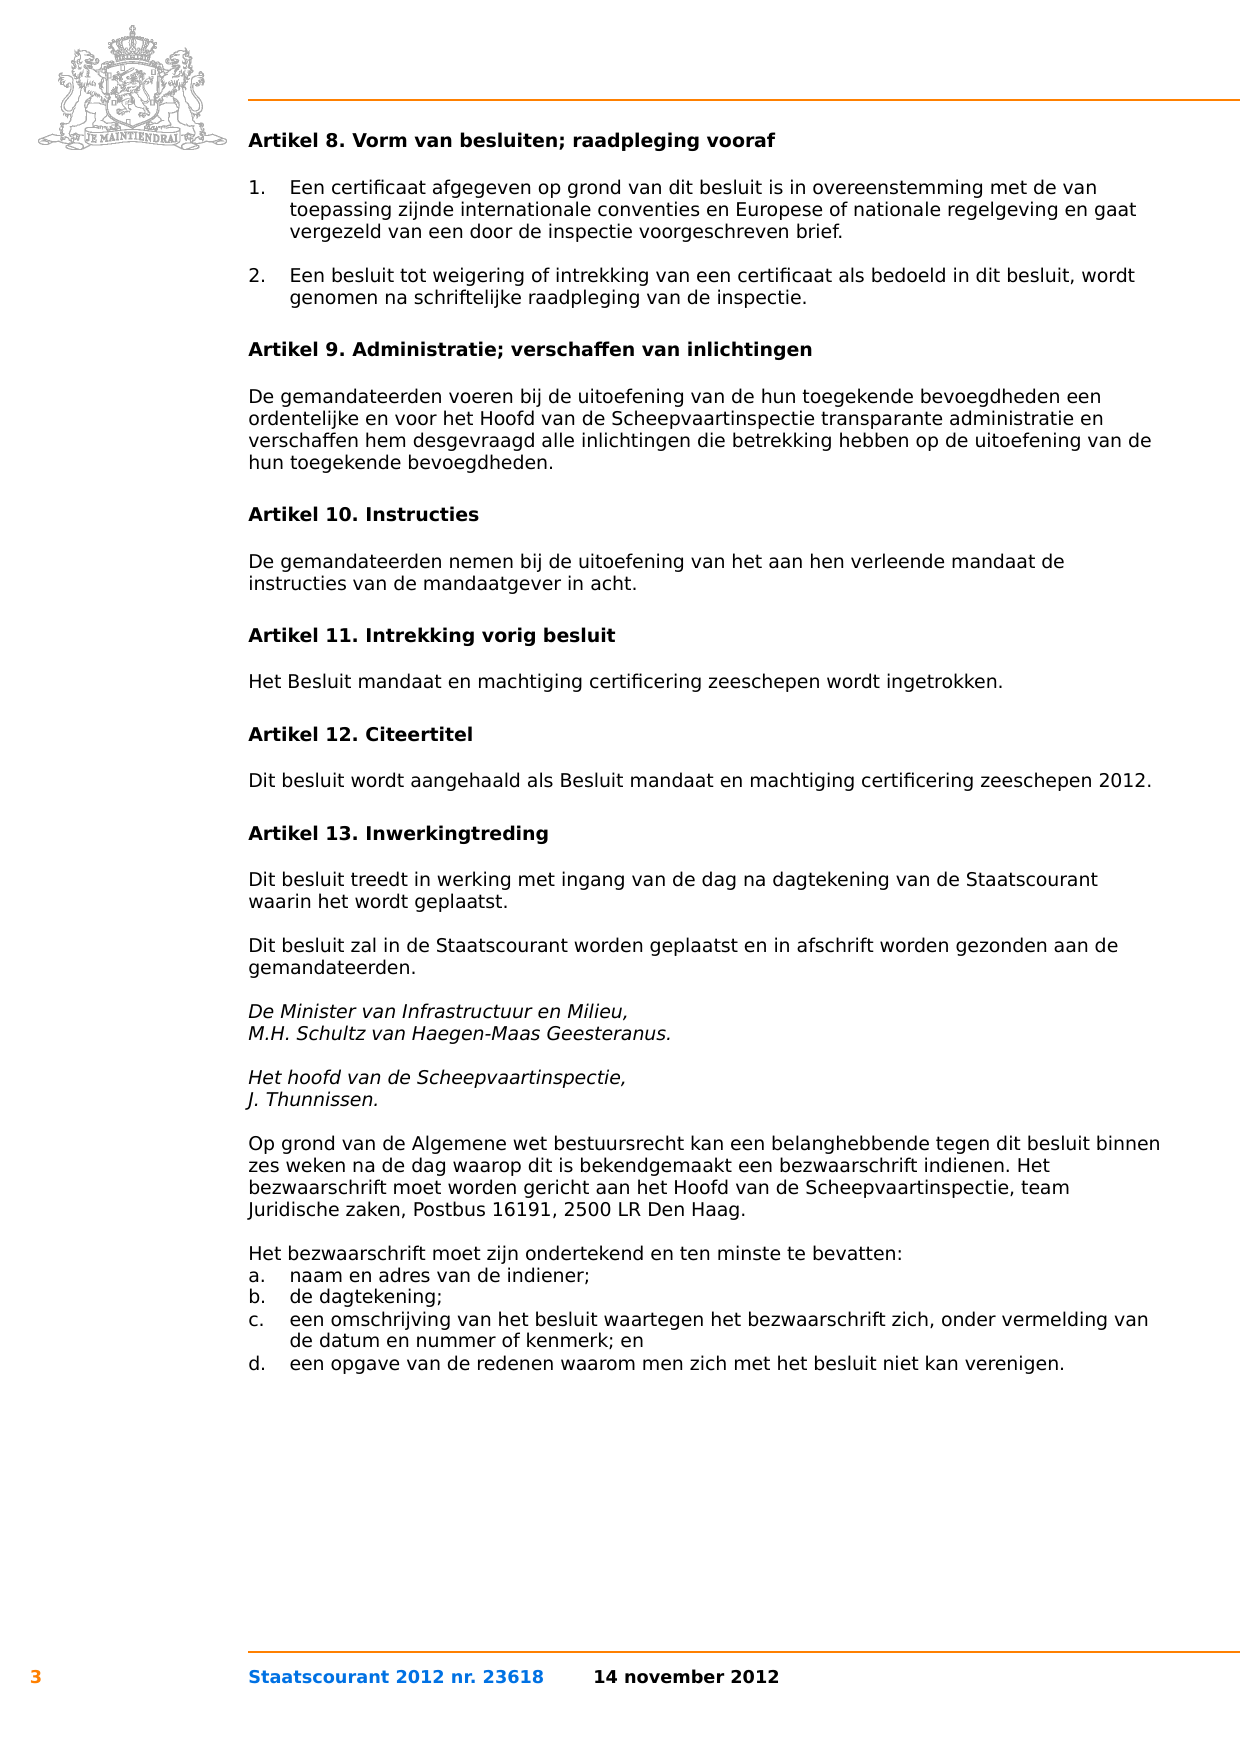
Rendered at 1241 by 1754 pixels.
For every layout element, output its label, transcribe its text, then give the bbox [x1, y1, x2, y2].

subtitle Artikel 12. Citeertitel [248, 723, 1163, 745]
subtitle Artikel 9. Administratie; verschaffen van inlichtingen [248, 339, 1163, 361]
subtitle Artikel 8. Vorm van besluiten; raadpleging vooraf [248, 130, 1163, 152]
text a. naam en adres van de indiener; [248, 1264, 1163, 1286]
text d. een opgave van de redenen waarom men zich met het besluit niet kan verenigen. [248, 1352, 1163, 1374]
text De gemandateerden nemen bij de uitoefening van het aan hen verleende mandaat de instructies van de mandaatgever in acht. [248, 551, 1163, 594]
text Dit besluit zal in de Staatscourant worden geplaatst en in afschrift worden gezonden aan de gemandateerden. [248, 935, 1163, 979]
text De gemandateerden voeren bij de uitoefening van de hun toegekende bevoegdheden een ordentelijke en voor het Hoofd van de Scheepvaartinspectie transparante administratie en verschaffen hem desgevraagd alle inlichtingen die betrekking hebben op de uitoefening van de hun toegekende bevoegdheden. [248, 386, 1163, 473]
text Het hoofd van de Scheepvaartinspectie, J. Thunnissen. [248, 1067, 1163, 1111]
text 2. Een besluit tot weigering of intrekking van een certificaat als bedoeld in dit besluit, wordt genomen na schriftelijke raadpleging van de inspectie. [248, 265, 1163, 309]
text 1. Een certificaat afgegeven op grond van dit besluit is in overeenstemming met de van toepassing zijnde internationale conventies en Europese of nationale regelgeving en gaat vergezeld van een door de inspectie voorgeschreven brief. [248, 177, 1163, 243]
text b. de dagtekening; [248, 1286, 1163, 1308]
subtitle Artikel 13. Inwerkingtreding [248, 822, 1163, 844]
text Het Besluit mandaat en machtiging certificering zeeschepen wordt ingetrokken. [248, 671, 1163, 693]
text Het bezwaarschrift moet zijn ondertekend en ten minste te bevatten: [248, 1242, 1163, 1264]
text De Minister van Infrastructuur en Milieu, M.H. Schultz van Haegen-Maas Geesteranus. [248, 1001, 1163, 1045]
subtitle Artikel 11. Intrekking vorig besluit [248, 624, 1163, 646]
picture [38, 25, 227, 150]
text Dit besluit wordt aangehaald als Besluit mandaat en machtiging certificering zeeschepen 2012. [248, 770, 1163, 792]
subtitle Artikel 10. Instructies [248, 503, 1163, 526]
text Op grond van de Algemene wet bestuursrecht kan een belanghebbende tegen dit besluit binnen zes weken na de dag waarop dit is bekendgemaakt een bezwaarschrift indienen. Het bezwaarschrift moet worden gericht aan het Hoofd van de Scheepvaartinspectie, team Juridische zaken, Postbus 16191, 2500 LR Den Haag. [248, 1133, 1163, 1221]
text c. een omschrijving van het besluit waartegen het bezwaarschrift zich, onder vermelding van de datum en nummer of kenmerk; en [248, 1308, 1163, 1352]
text Dit besluit treedt in werking met ingang van de dag na dagtekening van de Staatscourant waarin het wordt geplaatst. [248, 869, 1163, 913]
